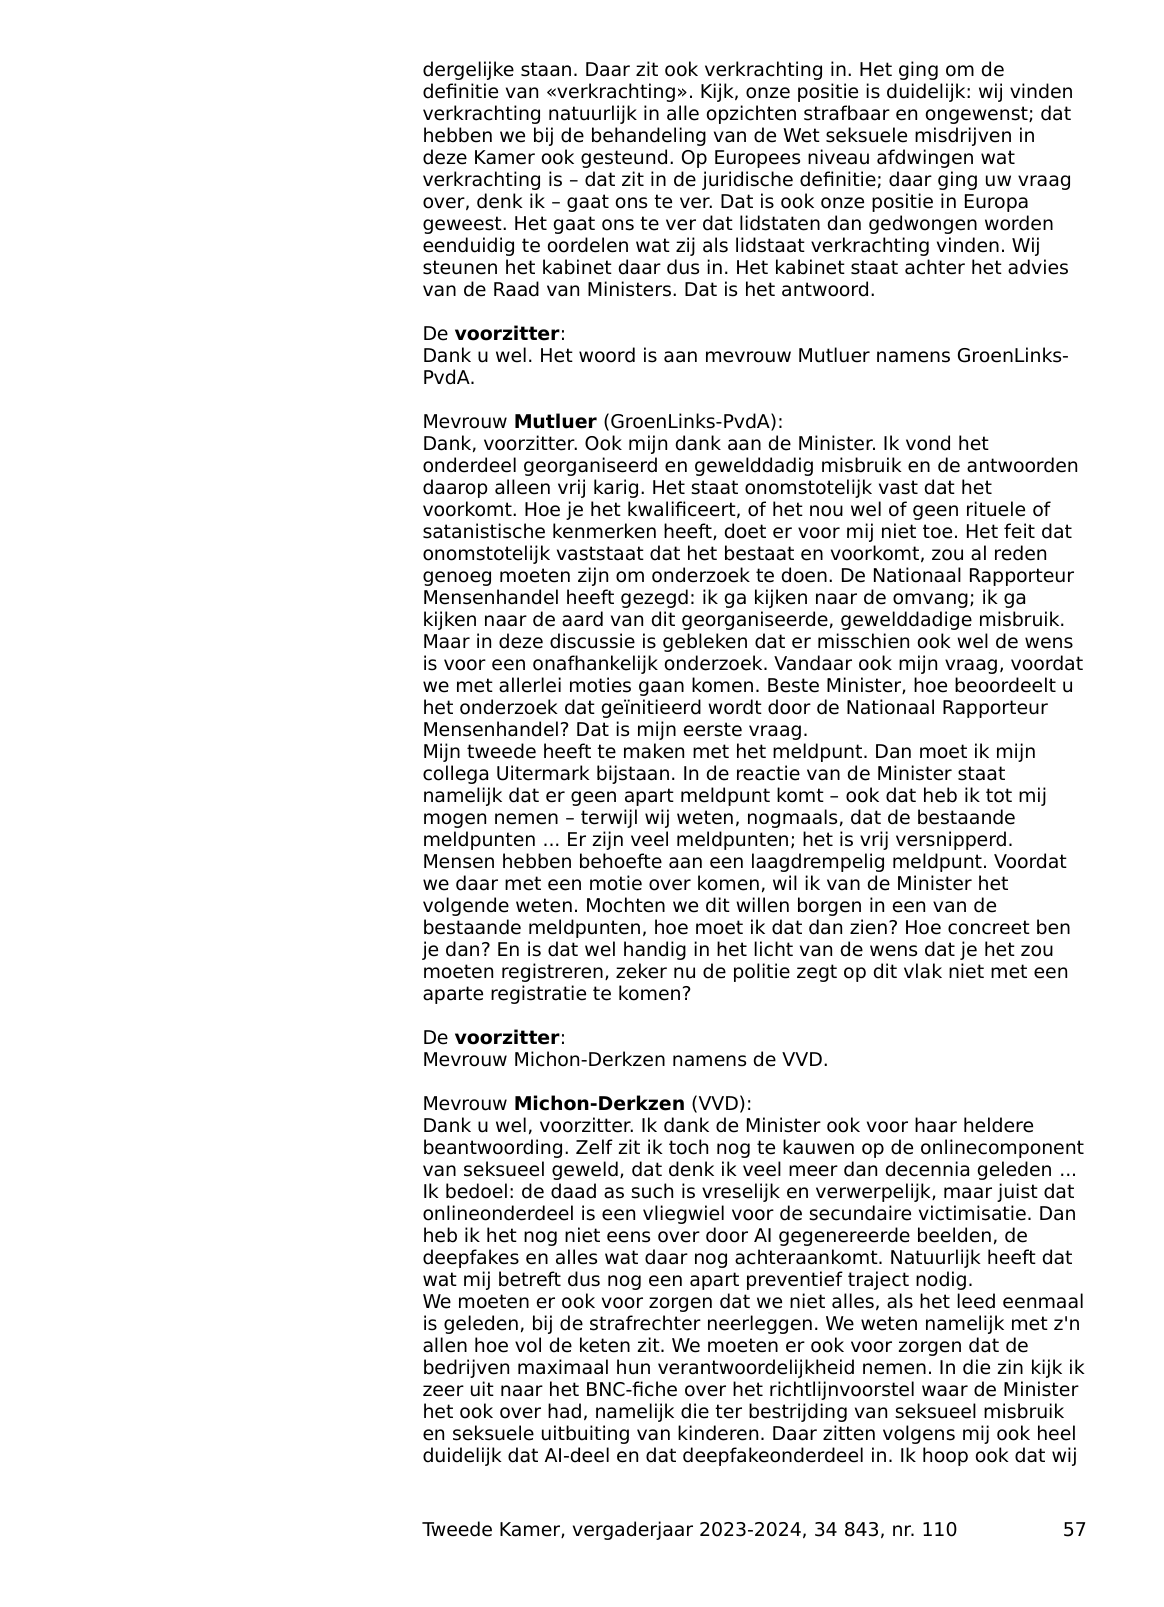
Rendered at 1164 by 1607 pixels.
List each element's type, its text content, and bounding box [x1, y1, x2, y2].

text Mijn tweede heeft te maken met het meldpunt. Dan moet ik mijn collega Uitermark bijstaan. In de reactie van de Minister staat namelijk dat er geen apart meldpunt komt – ook dat heb ik tot mij mogen nemen – terwijl wij weten, nogmaals, dat de bestaande meldpunten ... Er zijn veel meldpunten; het is vrij versnipperd. Mensen hebben behoefte aan een laagdrempelig meldpunt. Voordat we daar met een motie over komen, wil ik van de Minister het volgende weten. Mochten we dit willen borgen in een van de bestaande meldpunten, hoe moet ik dat dan zien? Hoe concreet ben je dan? En is dat wel handig in het licht van de wens dat je het zou moeten registreren, zeker nu de politie zegt op dit vlak niet met een aparte registratie te komen? [422, 741, 1087, 1004]
text De voorzitter: [422, 323, 1087, 345]
text Mevrouw Michon-Derkzen namens de VVD. [422, 1049, 1087, 1071]
text Mevrouw Michon-Derkzen (VVD): [422, 1093, 1087, 1115]
text We moeten er ook voor zorgen dat we niet alles, als het leed eenmaal is geleden, bij de strafrechter neerleggen. We weten namelijk met z'n allen hoe vol de keten zit. We moeten er ook voor zorgen dat de bedrijven maximaal hun verantwoordelijkheid nemen. In die zin kijk ik zeer uit naar het BNC-fiche over het richtlijnvoorstel waar de Minister het ook over had, namelijk die ter bestrijding van seksueel misbruik en seksuele uitbuiting van kinderen. Daar zitten volgens mij ook heel duidelijk dat AI-deel en dat deepfakeonderdeel in. Ik hoop ook dat wij [422, 1291, 1087, 1467]
text Dank u wel, voorzitter. Ik dank de Minister ook voor haar heldere beantwoording. Zelf zit ik toch nog te kauwen op de onlinecomponent van seksueel geweld, dat denk ik veel meer dan decennia geleden ... Ik bedoel: de daad as such is vreselijk en verwerpelijk, maar juist dat onlineonderdeel is een vliegwiel voor de secundaire victimisatie. Dan heb ik het nog niet eens over door AI gegenereerde beelden, de deepfakes en alles wat daar nog achteraankomt. Natuurlijk heeft dat wat mij betreft dus nog een apart preventief traject nodig. [422, 1115, 1087, 1291]
text dergelijke staan. Daar zit ook verkrachting in. Het ging om de definitie van «verkrachting». Kijk, onze positie is duidelijk: wij vinden verkrachting natuurlijk in alle opzichten strafbaar en ongewenst; dat hebben we bij de behandeling van de Wet seksuele misdrijven in deze Kamer ook gesteund. Op Europees niveau afdwingen wat verkrachting is – dat zit in de juridische definitie; daar ging uw vraag over, denk ik – gaat ons te ver. Dat is ook onze positie in Europa geweest. Het gaat ons te ver dat lidstaten dan gedwongen worden eenduidig te oordelen wat zij als lidstaat verkrachting vinden. Wij steunen het kabinet daar dus in. Het kabinet staat achter het advies van de Raad van Ministers. Dat is het antwoord. [422, 59, 1087, 301]
text Mevrouw Mutluer (GroenLinks-PvdA): [422, 411, 1087, 433]
text De voorzitter: [422, 1027, 1087, 1049]
text Dank, voorzitter. Ook mijn dank aan de Minister. Ik vond het onderdeel georganiseerd en gewelddadig misbruik en de antwoorden daarop alleen vrij karig. Het staat onomstotelijk vast dat het voorkomt. Hoe je het kwalificeert, of het nou wel of geen rituele of satanistische kenmerken heeft, doet er voor mij niet toe. Het feit dat onomstotelijk vaststaat dat het bestaat en voorkomt, zou al reden genoeg moeten zijn om onderzoek te doen. De Nationaal Rapporteur Mensenhandel heeft gezegd: ik ga kijken naar de omvang; ik ga kijken naar de aard van dit georganiseerde, gewelddadige misbruik. Maar in deze discussie is gebleken dat er misschien ook wel de wens is voor een onafhankelijk onderzoek. Vandaar ook mijn vraag, voordat we met allerlei moties gaan komen. Beste Minister, hoe beoordeelt u het onderzoek dat geïnitieerd wordt door de Nationaal Rapporteur Mensenhandel? Dat is mijn eerste vraag. [422, 433, 1087, 741]
text Dank u wel. Het woord is aan mevrouw Mutluer namens GroenLinks-PvdA. [422, 345, 1087, 389]
